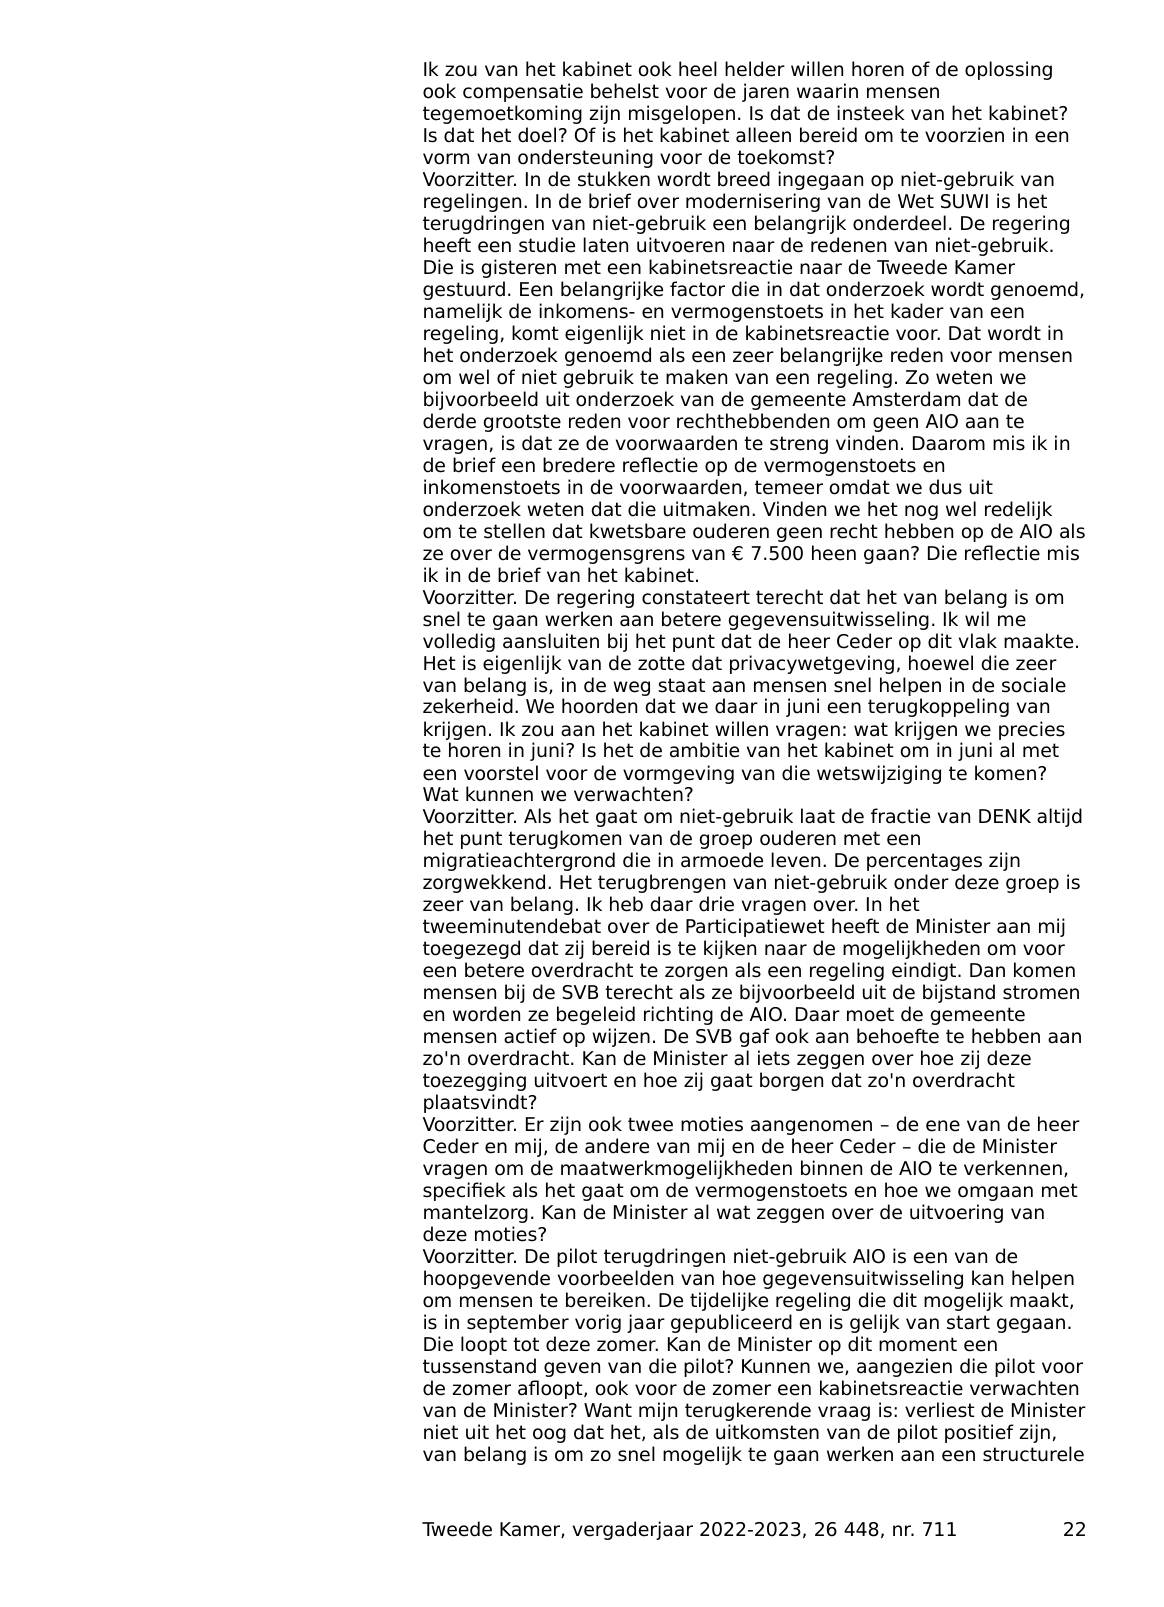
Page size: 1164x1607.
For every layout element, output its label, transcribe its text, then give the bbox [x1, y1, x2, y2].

text Voorzitter. Als het gaat om niet-gebruik laat de fractie van DENK altijd het punt terugkomen van de groep ouderen met een migratieachtergrond die in armoede leven. De percentages zijn zorgwekkend. Het terugbrengen van niet-gebruik onder deze groep is zeer van belang. Ik heb daar drie vragen over. In het tweeminutendebat over de Participatiewet heeft de Minister aan mij toegezegd dat zij bereid is te kijken naar de mogelijkheden om voor een betere overdracht te zorgen als een regeling eindigt. Dan komen mensen bij de SVB terecht als ze bijvoorbeeld uit de bijstand stromen en worden ze begeleid richting de AIO. Daar moet de gemeente mensen actief op wijzen. De SVB gaf ook aan behoefte te hebben aan zo'n overdracht. Kan de Minister al iets zeggen over hoe zij deze toezegging uitvoert en hoe zij gaat borgen dat zo'n overdracht plaatsvindt? [422, 806, 1087, 1114]
text Voorzitter. De pilot terugdringen niet-gebruik AIO is een van de hoopgevende voorbeelden van hoe gegevensuitwisseling kan helpen om mensen te bereiken. De tijdelijke regeling die dit mogelijk maakt, is in september vorig jaar gepubliceerd en is gelijk van start gegaan. Die loopt tot deze zomer. Kan de Minister op dit moment een tussenstand geven van die pilot? Kunnen we, aangezien die pilot voor de zomer afloopt, ook voor de zomer een kabinetsreactie verwachten van de Minister? Want mijn terugkerende vraag is: verliest de Minister niet uit het oog dat het, als de uitkomsten van de pilot positief zijn, van belang is om zo snel mogelijk te gaan werken aan een structurele [422, 1246, 1087, 1466]
text Voorzitter. In de stukken wordt breed ingegaan op niet-gebruik van regelingen. In de brief over modernisering van de Wet SUWI is het terugdringen van niet-gebruik een belangrijk onderdeel. De regering heeft een studie laten uitvoeren naar de redenen van niet-gebruik. Die is gisteren met een kabinetsreactie naar de Tweede Kamer gestuurd. Een belangrijke factor die in dat onderzoek wordt genoemd, namelijk de inkomens- en vermogenstoets in het kader van een regeling, komt eigenlijk niet in de kabinetsreactie voor. Dat wordt in het onderzoek genoemd als een zeer belangrijke reden voor mensen om wel of niet gebruik te maken van een regeling. Zo weten we bijvoorbeeld uit onderzoek van de gemeente Amsterdam dat de derde grootste reden voor rechthebbenden om geen AIO aan te vragen, is dat ze de voorwaarden te streng vinden. Daarom mis ik in de brief een bredere reflectie op de vermogenstoets en inkomenstoets in de voorwaarden, temeer omdat we dus uit onderzoek weten dat die uitmaken. Vinden we het nog wel redelijk om te stellen dat kwetsbare ouderen geen recht hebben op de AIO als ze over de vermogensgrens van € 7.500 heen gaan? Die reflectie mis ik in de brief van het kabinet. [422, 169, 1087, 587]
text Voorzitter. De regering constateert terecht dat het van belang is om snel te gaan werken aan betere gegevensuitwisseling. Ik wil me volledig aansluiten bij het punt dat de heer Ceder op dit vlak maakte. Het is eigenlijk van de zotte dat privacywetgeving, hoewel die zeer van belang is, in de weg staat aan mensen snel helpen in de sociale zekerheid. We hoorden dat we daar in juni een terugkoppeling van krijgen. Ik zou aan het kabinet willen vragen: wat krijgen we precies te horen in juni? Is het de ambitie van het kabinet om in juni al met een voorstel voor de vormgeving van die wetswijziging te komen? Wat kunnen we verwachten? [422, 587, 1087, 806]
text Ik zou van het kabinet ook heel helder willen horen of de oplossing ook compensatie behelst voor de jaren waarin mensen tegemoetkoming zijn misgelopen. Is dat de insteek van het kabinet? Is dat het doel? Of is het kabinet alleen bereid om te voorzien in een vorm van ondersteuning voor de toekomst? [422, 59, 1087, 169]
text Voorzitter. Er zijn ook twee moties aangenomen – de ene van de heer Ceder en mij, de andere van mij en de heer Ceder – die de Minister vragen om de maatwerkmogelijkheden binnen de AIO te verkennen, specifiek als het gaat om de vermogenstoets en hoe we omgaan met mantelzorg. Kan de Minister al wat zeggen over de uitvoering van deze moties? [422, 1114, 1087, 1246]
